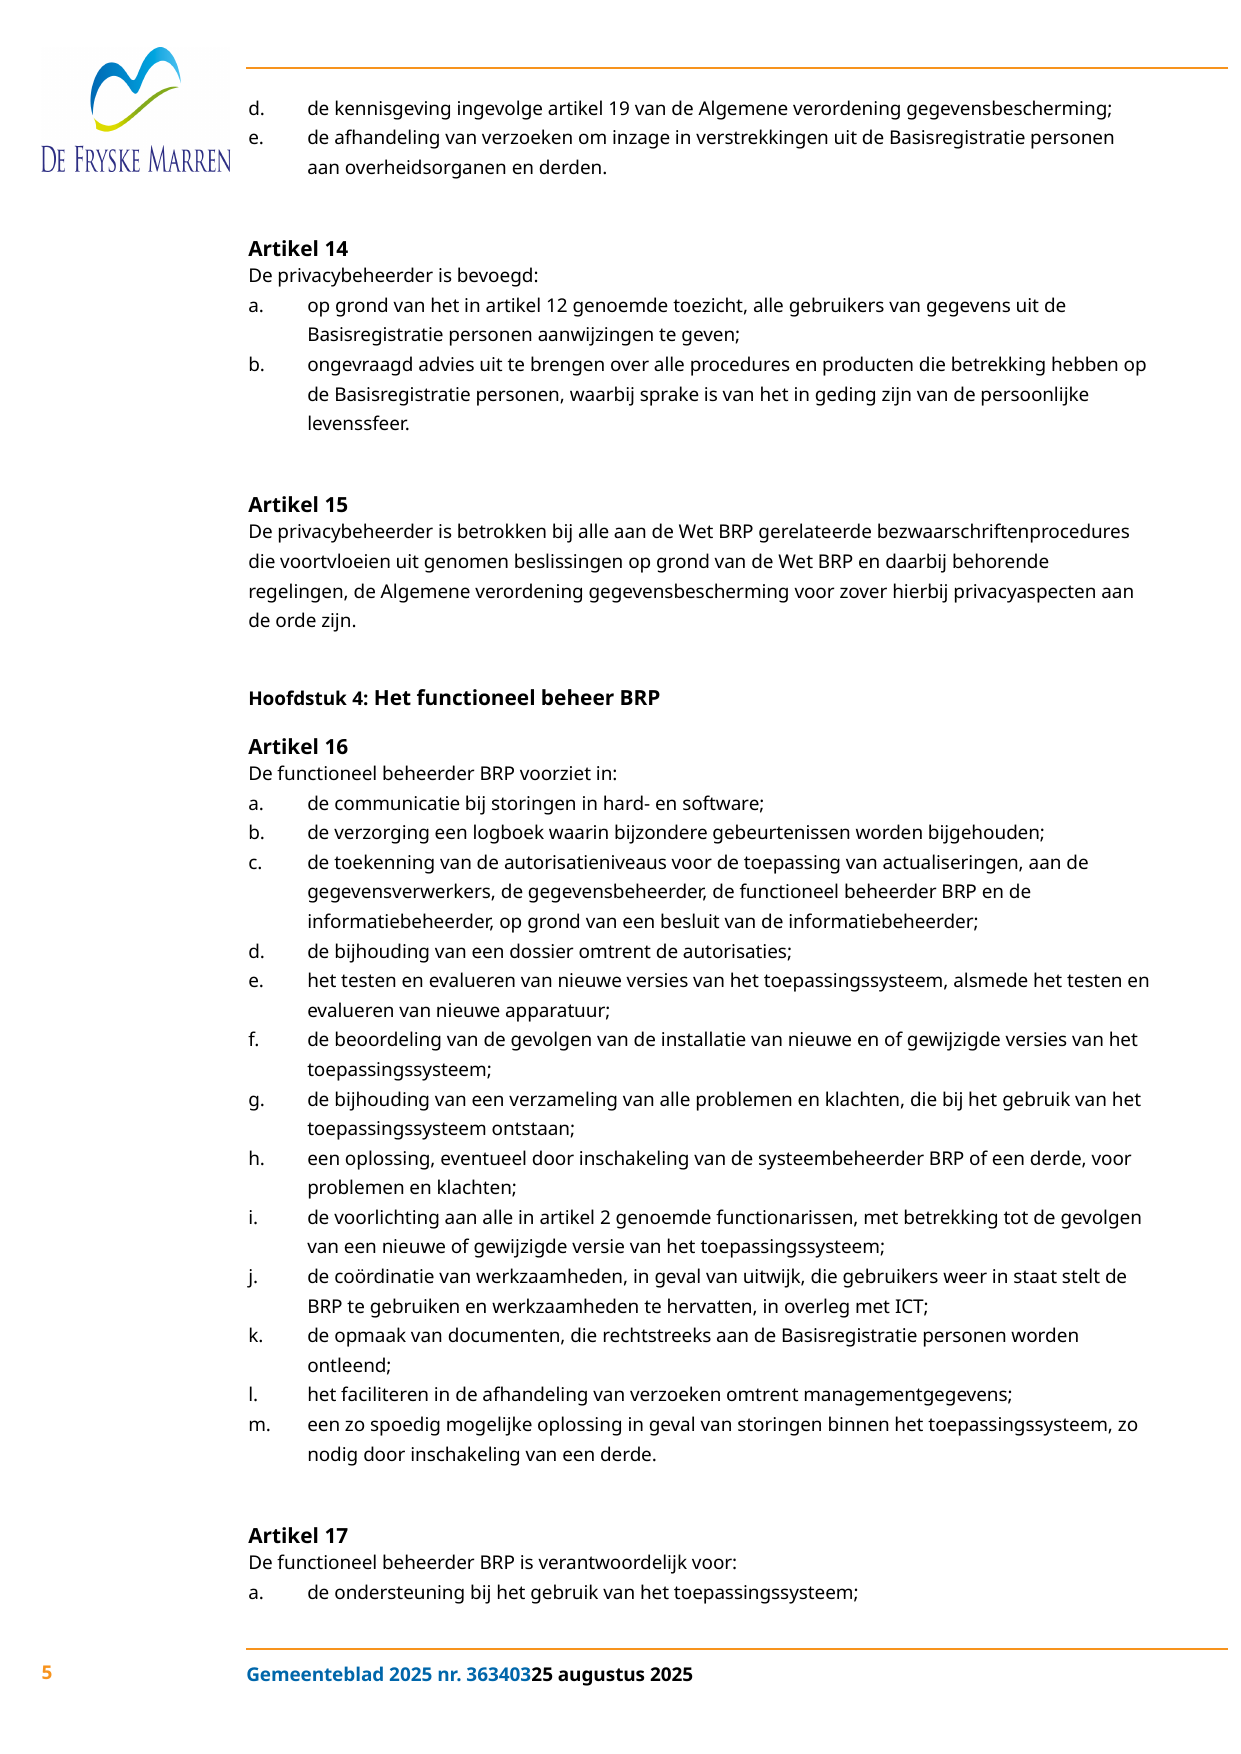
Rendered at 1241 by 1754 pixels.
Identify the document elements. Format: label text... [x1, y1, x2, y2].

text De privacybeheerder is betrokken bij alle aan de Wet BRP gerelateerde bezwaarschriftenprocedures die voortvloeien uit genomen beslissingen op grond van de Wet BRP en daarbij behorende regelingen, de Algemene verordening gegevensbescherming voor zover hierbij privacyaspecten aan de orde zijn. [248, 519, 1152, 633]
list de opmaak van documenten, die rechtstreeks aan de Basisregistratie personen worden ontleend; [248, 1322, 1152, 1378]
list het testen en evalueren van nieuwe versies van het toepassingssysteem, alsmede het testen en evalueren van nieuwe apparatuur; [248, 967, 1152, 1023]
text Hoofdstuk 4: Het functioneel beheer BRP [248, 683, 1152, 711]
text Artikel 15 [248, 490, 1152, 519]
text De privacybeheerder is bevoegd: [248, 262, 1152, 288]
text Artikel 16 [248, 732, 1152, 760]
list de bijhouding van een verzameling van alle problemen en klachten, die bij het gebruik van het toepassingssysteem ontstaan; [248, 1086, 1152, 1141]
list de beoordeling van de gevolgen van de installatie van nieuwe en of gewijzigde versies van het toepassingssysteem; [248, 1027, 1152, 1082]
list een oplossing, eventueel door inschakeling van de systeembeheerder BRP of een derde, voor problemen en klachten; [248, 1145, 1152, 1200]
text Artikel 17 [248, 1521, 1152, 1549]
list de coördinatie van werkzaamheden, in geval van uitwijk, die gebruikers weer in staat stelt de BRP te gebruiken en werkzaamheden te hervatten, in overleg met ICT; [248, 1263, 1152, 1319]
list de kennisgeving ingevolge artikel 19 van de Algemene verordening gegevensbescherming; [248, 95, 1152, 121]
list de voorlichting aan alle in artikel 2 genoemde functionarissen, met betrekking tot de gevolgen van een nieuwe of gewijzigde versie van het toepassingssysteem; [248, 1204, 1152, 1259]
list de verzorging een logboek waarin bijzondere gebeurtenissen worden bijgehouden; [248, 819, 1152, 845]
picture [41, 47, 231, 172]
list de bijhouding van een dossier omtrent de autorisaties; [248, 938, 1152, 964]
list op grond van het in artikel 12 genoemde toezicht, alle gebruikers van gegevens uit de Basisregistratie personen aanwijzingen te geven; [248, 292, 1152, 347]
text De functioneel beheerder BRP voorziet in: [248, 760, 1152, 786]
list het faciliteren in de afhandeling van verzoeken omtrent managementgegevens; [248, 1382, 1152, 1407]
list de afhandeling van verzoeken om inzage in verstrekkingen uit de Basisregistratie personen aan overheidsorganen en derden. [248, 124, 1152, 180]
list ongevraagd advies uit te brengen over alle procedures en producten die betrekking hebben op de Basisregistratie personen, waarbij sprake is van het in geding zijn van de persoonlijke levenssfeer. [248, 351, 1152, 436]
text De functioneel beheerder BRP is verantwoordelijk voor: [248, 1549, 1152, 1575]
text Artikel 14 [248, 234, 1152, 262]
list een zo spoedig mogelijke oplossing in geval van storingen binnen het toepassingssysteem, zo nodig door inschakeling van een derde. [248, 1411, 1152, 1467]
list de communicatie bij storingen in hard- en software; [248, 790, 1152, 816]
list de ondersteuning bij het gebruik van het toepassingssysteem; [248, 1579, 1152, 1604]
list de toekenning van de autorisatieniveaus voor de toepassing van actualiseringen, aan de gegevensverwerkers, de gegevensbeheerder, de functioneel beheerder BRP en de informatiebeheerder, op grond van een besluit van de informatiebeheerder; [248, 849, 1152, 934]
